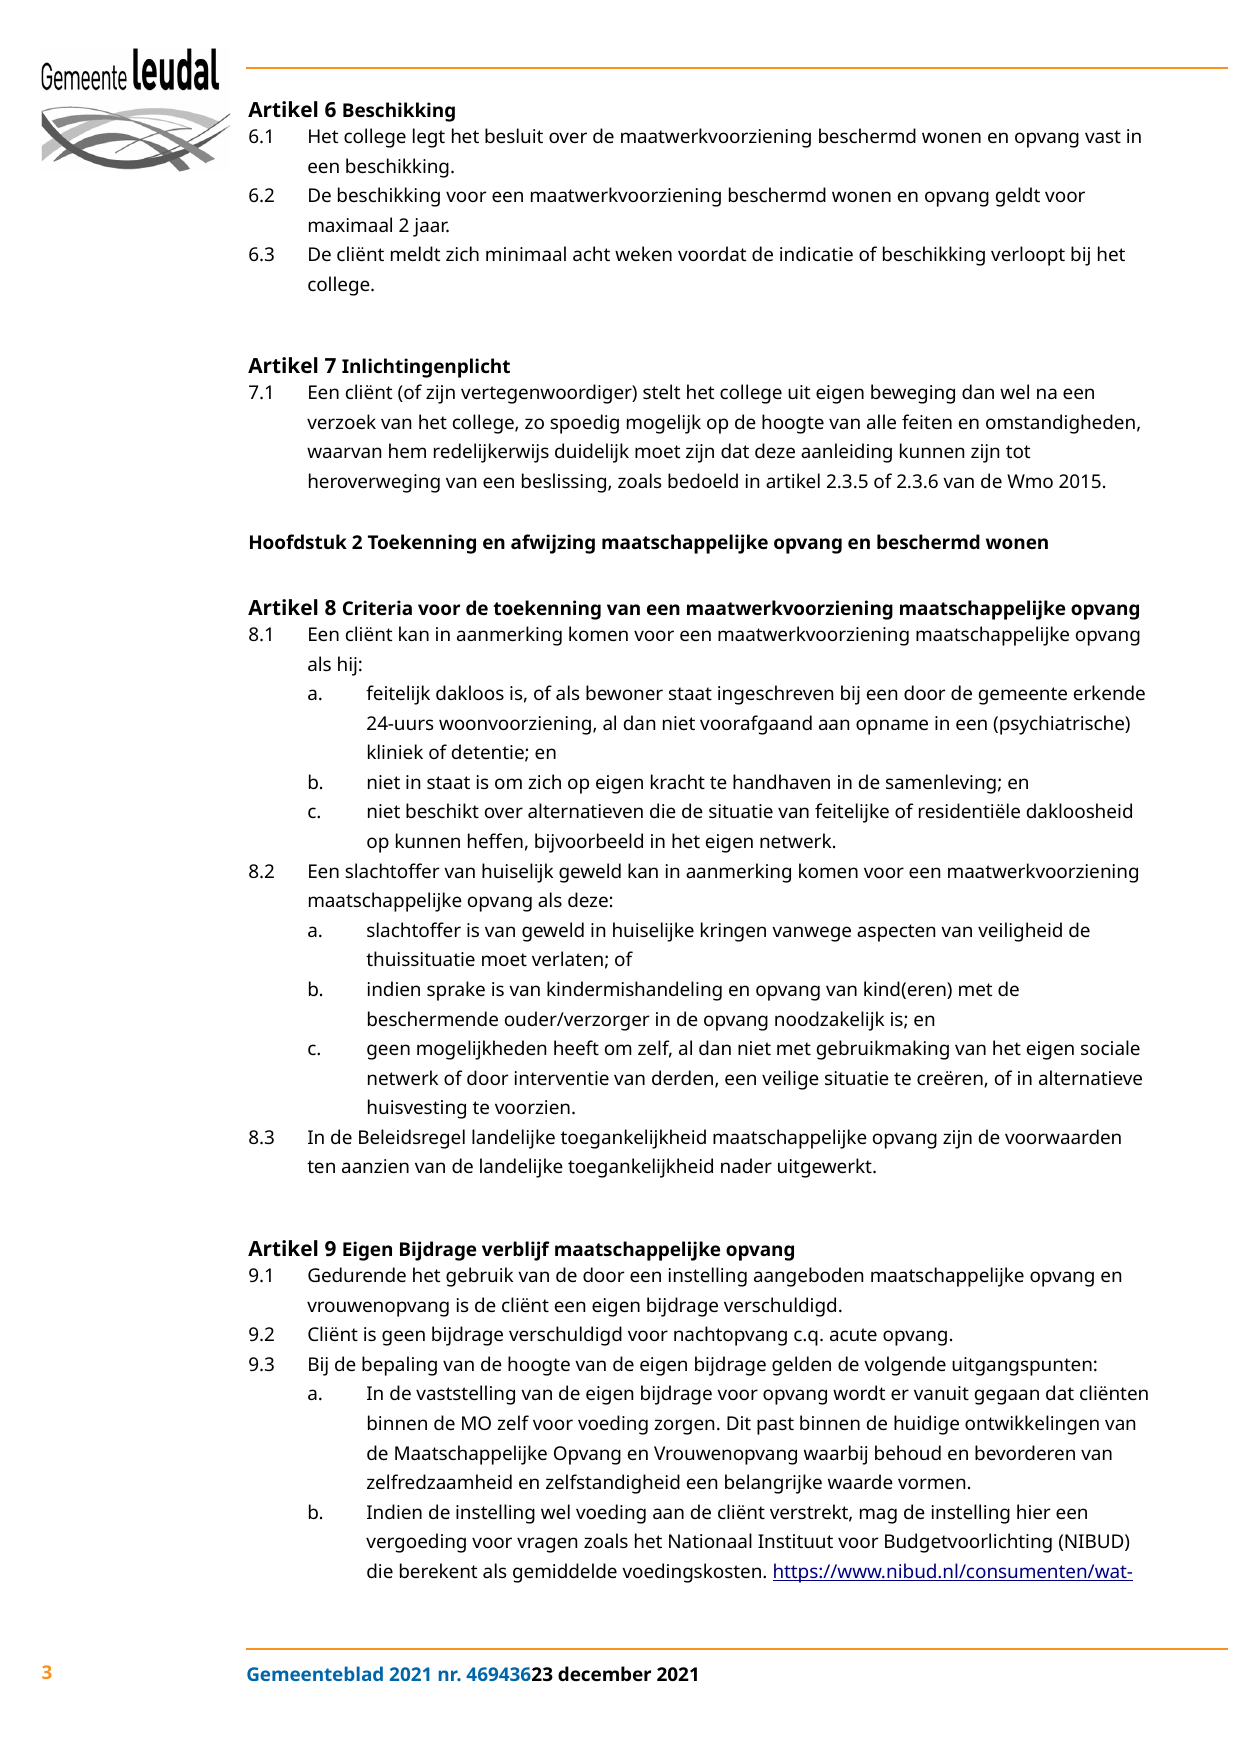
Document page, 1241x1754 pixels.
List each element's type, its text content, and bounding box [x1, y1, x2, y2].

text Artikel 6 Beschikking [248, 95, 1152, 123]
list niet beschikt over alternatieven die de situatie van feitelijke of residentiële dakloosheid op kunnen heffen, bijvoorbeeld in het eigen netwerk. [307, 799, 1152, 854]
list Het college legt het besluit over de maatwerkvoorziening beschermd wonen en opvang vast in een beschikking. [248, 123, 1152, 178]
list Gedurende het gebruik van de door een instelling aangeboden maatschappelijke opvang en vrouwenopvang is de cliënt een eigen bijdrage verschuldigd. [248, 1262, 1152, 1317]
list slachtoffer is van geweld in huiselijke kringen vanwege aspecten van veiligheid de thuissituatie moet verlaten; of [307, 917, 1152, 972]
list Indien de instelling wel voeding aan de cliënt verstrekt, mag de instelling hier een vergoeding voor vragen zoals het Nationaal Instituut voor Budgetvoorlichting (NIBUD) die berekent als gemiddelde voedingskosten. https://www.nibud.nl/consumenten/wat- [307, 1499, 1152, 1584]
list De beschikking voor een maatwerkvoorziening beschermd wonen en opvang geldt voor maximaal 2 jaar. [248, 182, 1152, 238]
list geen mogelijkheden heeft om zelf, al dan niet met gebruikmaking van het eigen sociale netwerk of door interventie van derden, een veilige situatie te creëren, of in alternatieve huisvesting te voorzien. [307, 1035, 1152, 1120]
list feitelijk dakloos is, of als bewoner staat ingeschreven bij een door de gemeente erkende 24-uurs woonvoorziening, al dan niet voorafgaand aan opname in een (psychiatrische) kliniek of detentie; en [307, 680, 1152, 765]
list Cliënt is geen bijdrage verschuldigd voor nachtopvang c.q. acute opvang. [248, 1321, 1152, 1347]
list In de Beleidsregel landelijke toegankelijkheid maatschappelijke opvang zijn de voorwaarden ten aanzien van de landelijke toegankelijkheid nader uitgewerkt. [248, 1124, 1152, 1179]
list Een cliënt (of zijn vertegenwoordiger) stelt het college uit eigen beweging dan wel na een verzoek van het college, zo spoedig mogelijk op de hoogte van alle feiten en omstandigheden, waarvan hem redelijkerwijs duidelijk moet zijn dat deze aanleiding kunnen zijn tot heroverweging van een beslissing, zoals bedoeld in artikel 2.3.5 of 2.3.6 van de Wmo 2015. [248, 379, 1152, 494]
picture [41, 47, 231, 172]
list De cliënt meldt zich minimaal acht weken voordat de indicatie of beschikking verloopt bij het college. [248, 242, 1152, 297]
list niet in staat is om zich op eigen kracht te handhaven in de samenleving; en [307, 769, 1152, 795]
text Artikel 7 Inlichtingenplicht [248, 351, 1152, 379]
text Artikel 9 Eigen Bijdrage verblijf maatschappelijke opvang [248, 1234, 1152, 1262]
text Artikel 8 Criteria voor de toekenning van een maatwerkvoorziening maatschappelijke opvang [248, 593, 1152, 621]
list indien sprake is van kindermishandeling en opvang van kind(eren) met de beschermende ouder/verzorger in de opvang noodzakelijk is; en [307, 976, 1152, 1032]
list Een cliënt kan in aanmerking komen voor een maatwerkvoorziening maatschappelijke opvang als hij: [248, 621, 1152, 677]
list In de vaststelling van de eigen bijdrage voor opvang wordt er vanuit gegaan dat cliënten binnen de MO zelf voor voeding zorgen. Dit past binnen de huidige ontwikkelingen van de Maatschappelijke Opvang en Vrouwenopvang waarbij behoud en bevorderen van zelfredzaamheid en zelfstandigheid een belangrijke waarde vormen. [307, 1381, 1152, 1495]
list Een slachtoffer van huiselijk geweld kan in aanmerking komen voor een maatwerkvoorziening maatschappelijke opvang als deze: [248, 858, 1152, 913]
list Bij de bepaling van de hoogte van de eigen bijdrage gelden de volgende uitgangspunten: [248, 1351, 1152, 1377]
text Hoofdstuk 2 Toekenning en afwijzing maatschappelijke opvang en beschermd wonen [248, 527, 1152, 556]
